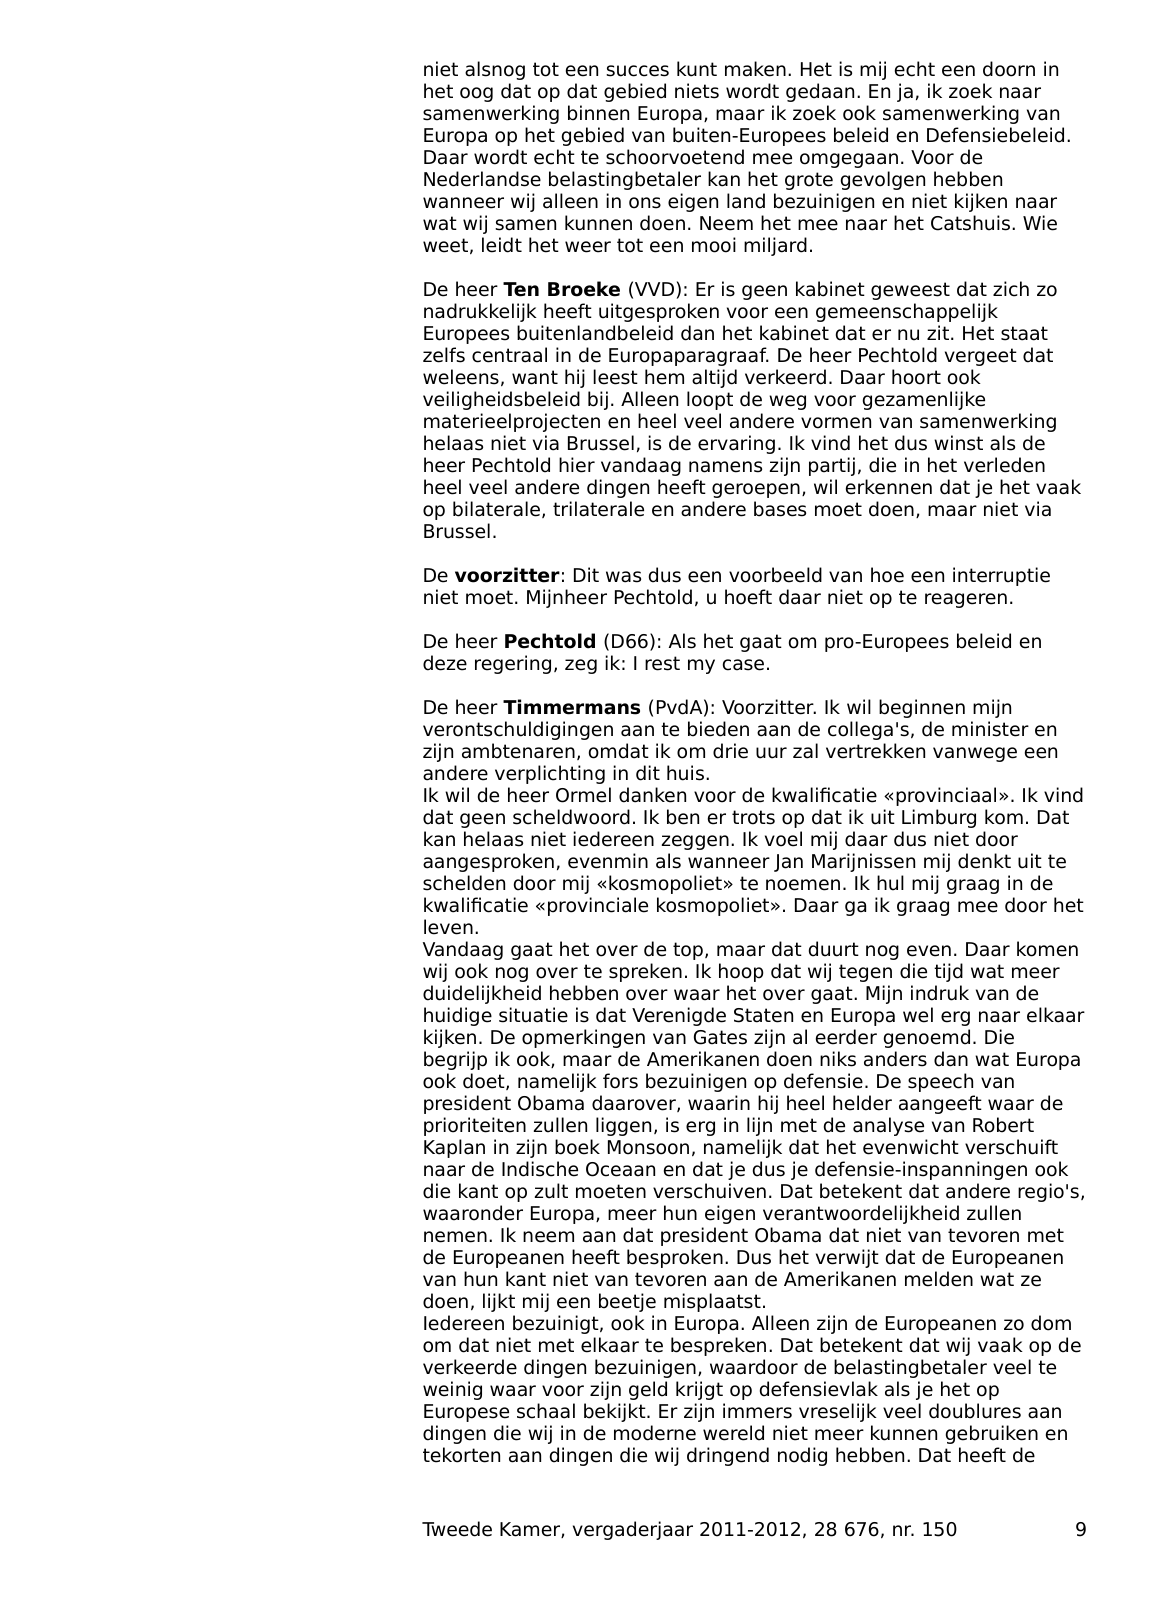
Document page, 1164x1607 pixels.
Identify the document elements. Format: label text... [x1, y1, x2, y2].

text De voorzitter: Dit was dus een voorbeeld van hoe een interruptie niet moet. Mijnheer Pechtold, u hoeft daar niet op te reageren. [422, 565, 1087, 609]
text Ik wil de heer Ormel danken voor de kwalificatie «provinciaal». Ik vind dat geen scheldwoord. Ik ben er trots op dat ik uit Limburg kom. Dat kan helaas niet iedereen zeggen. Ik voel mij daar dus niet door aangesproken, evenmin als wanneer Jan Marijnissen mij denkt uit te schelden door mij «kosmopoliet» te noemen. Ik hul mij graag in de kwalificatie «provinciale kosmopoliet». Daar ga ik graag mee door het leven. [422, 785, 1087, 939]
text niet alsnog tot een succes kunt maken. Het is mij echt een doorn in het oog dat op dat gebied niets wordt gedaan. En ja, ik zoek naar samenwerking binnen Europa, maar ik zoek ook samenwerking van Europa op het gebied van buiten-Europees beleid en Defensiebeleid. Daar wordt echt te schoorvoetend mee omgegaan. Voor de Nederlandse belastingbetaler kan het grote gevolgen hebben wanneer wij alleen in ons eigen land bezuinigen en niet kijken naar wat wij samen kunnen doen. Neem het mee naar het Catshuis. Wie weet, leidt het weer tot een mooi miljard. [422, 59, 1087, 257]
text De heer Timmermans (PvdA): Voorzitter. Ik wil beginnen mijn verontschuldigingen aan te bieden aan de collega's, de minister en zijn ambtenaren, omdat ik om drie uur zal vertrekken vanwege een andere verplichting in dit huis. [422, 697, 1087, 785]
text Vandaag gaat het over de top, maar dat duurt nog even. Daar komen wij ook nog over te spreken. Ik hoop dat wij tegen die tijd wat meer duidelijkheid hebben over waar het over gaat. Mijn indruk van de huidige situatie is dat Verenigde Staten en Europa wel erg naar elkaar kijken. De opmerkingen van Gates zijn al eerder genoemd. Die begrijp ik ook, maar de Amerikanen doen niks anders dan wat Europa ook doet, namelijk fors bezuinigen op defensie. De speech van president Obama daarover, waarin hij heel helder aangeeft waar de prioriteiten zullen liggen, is erg in lijn met de analyse van Robert Kaplan in zijn boek Monsoon, namelijk dat het evenwicht verschuift naar de Indische Oceaan en dat je dus je defensie-inspanningen ook die kant op zult moeten verschuiven. Dat betekent dat andere regio's, waaronder Europa, meer hun eigen verantwoordelijkheid zullen nemen. Ik neem aan dat president Obama dat niet van tevoren met de Europeanen heeft besproken. Dus het verwijt dat de Europeanen van hun kant niet van tevoren aan de Amerikanen melden wat ze doen, lijkt mij een beetje misplaatst. [422, 939, 1087, 1313]
text De heer Ten Broeke (VVD): Er is geen kabinet geweest dat zich zo nadrukkelijk heeft uitgesproken voor een gemeenschappelijk Europees buitenlandbeleid dan het kabinet dat er nu zit. Het staat zelfs centraal in de Europaparagraaf. De heer Pechtold vergeet dat weleens, want hij leest hem altijd verkeerd. Daar hoort ook veiligheidsbeleid bij. Alleen loopt de weg voor gezamenlijke materieelprojecten en heel veel andere vormen van samenwerking helaas niet via Brussel, is de ervaring. Ik vind het dus winst als de heer Pechtold hier vandaag namens zijn partij, die in het verleden heel veel andere dingen heeft geroepen, wil erkennen dat je het vaak op bilaterale, trilaterale en andere bases moet doen, maar niet via Brussel. [422, 279, 1087, 543]
text Iedereen bezuinigt, ook in Europa. Alleen zijn de Europeanen zo dom om dat niet met elkaar te bespreken. Dat betekent dat wij vaak op de verkeerde dingen bezuinigen, waardoor de belastingbetaler veel te weinig waar voor zijn geld krijgt op defensievlak als je het op Europese schaal bekijkt. Er zijn immers vreselijk veel doublures aan dingen die wij in de moderne wereld niet meer kunnen gebruiken en tekorten aan dingen die wij dringend nodig hebben. Dat heeft de [422, 1313, 1087, 1467]
text De heer Pechtold (D66): Als het gaat om pro-Europees beleid en deze regering, zeg ik: I rest my case. [422, 631, 1087, 675]
